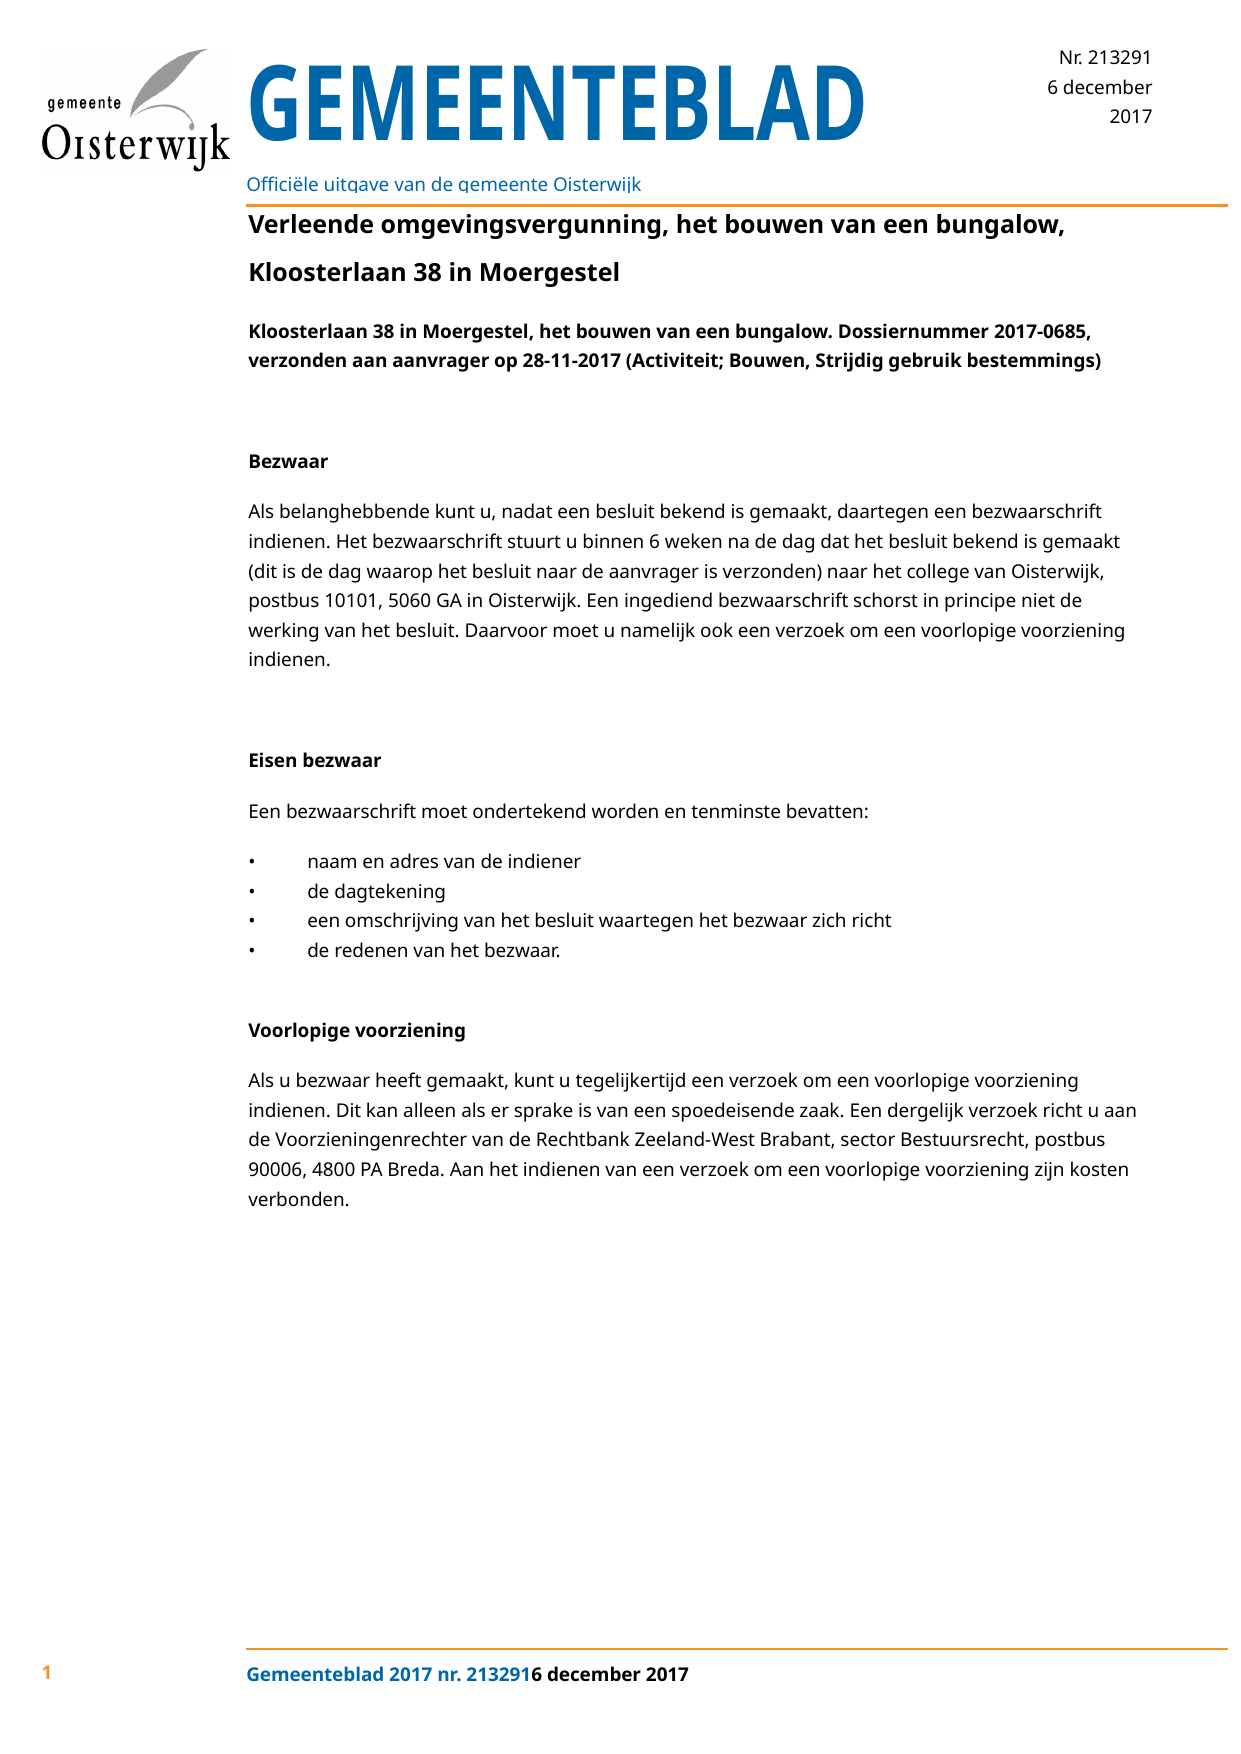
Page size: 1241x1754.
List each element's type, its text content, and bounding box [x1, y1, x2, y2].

list de redenen van het bezwaar. [248, 937, 1152, 963]
text Als belanghebbende kunt u, nadat een besluit bekend is gemaakt, daartegen een bezwaarschrift indienen. Het bezwaarschrift stuurt u binnen 6 weken na de dag dat het besluit bekend is gemaakt (dit is de dag waarop het besluit naar de aanvrager is verzonden) naar het college van Oisterwijk, postbus 10101, 5060 GA in Oisterwijk. Een ingediend bezwaarschrift schorst in principe niet de werking van het besluit. Daarvoor moet u namelijk ook een verzoek om een voorlopige voorziening indienen. [248, 499, 1152, 672]
text Bezwaar [248, 448, 1152, 474]
text Verleende omgevingsvergunning, het bouwen van een bungalow, Kloosterlaan 38 in Moergestel [248, 207, 1152, 288]
list een omschrijving van het besluit waartegen het bezwaar zich richt [248, 907, 1152, 933]
text Als u bezwaar heeft gemaakt, kunt u tegelijkertijd een verzoek om een voorlopige voorziening indienen. Dit kan alleen als er sprake is van een spoedeisende zaak. Een dergelijk verzoek richt u aan de Voorzieningenrechter van de Rechtbank Zeeland-West Brabant, sector Bestuursrecht, postbus 90006, 4800 PA Breda. Aan het indienen van een verzoek om een voorlopige voorziening zijn kosten verbonden. [248, 1067, 1152, 1212]
text Eisen bezwaar [248, 747, 1152, 773]
list de dagtekening [248, 878, 1152, 904]
picture [41, 47, 231, 172]
text Een bezwaarschrift moet ondertekend worden en tenminste bevatten: [248, 798, 1152, 824]
text Voorlopige voorziening [248, 1017, 1152, 1043]
list naam en adres van de indiener [248, 848, 1152, 874]
text Kloosterlaan 38 in Moergestel, het bouwen van een bungalow. Dossiernummer 2017-0685, verzonden aan aanvrager op 28-11-2017 (Activiteit; Bouwen, Strijdig gebruik bestemmings) [248, 318, 1152, 373]
